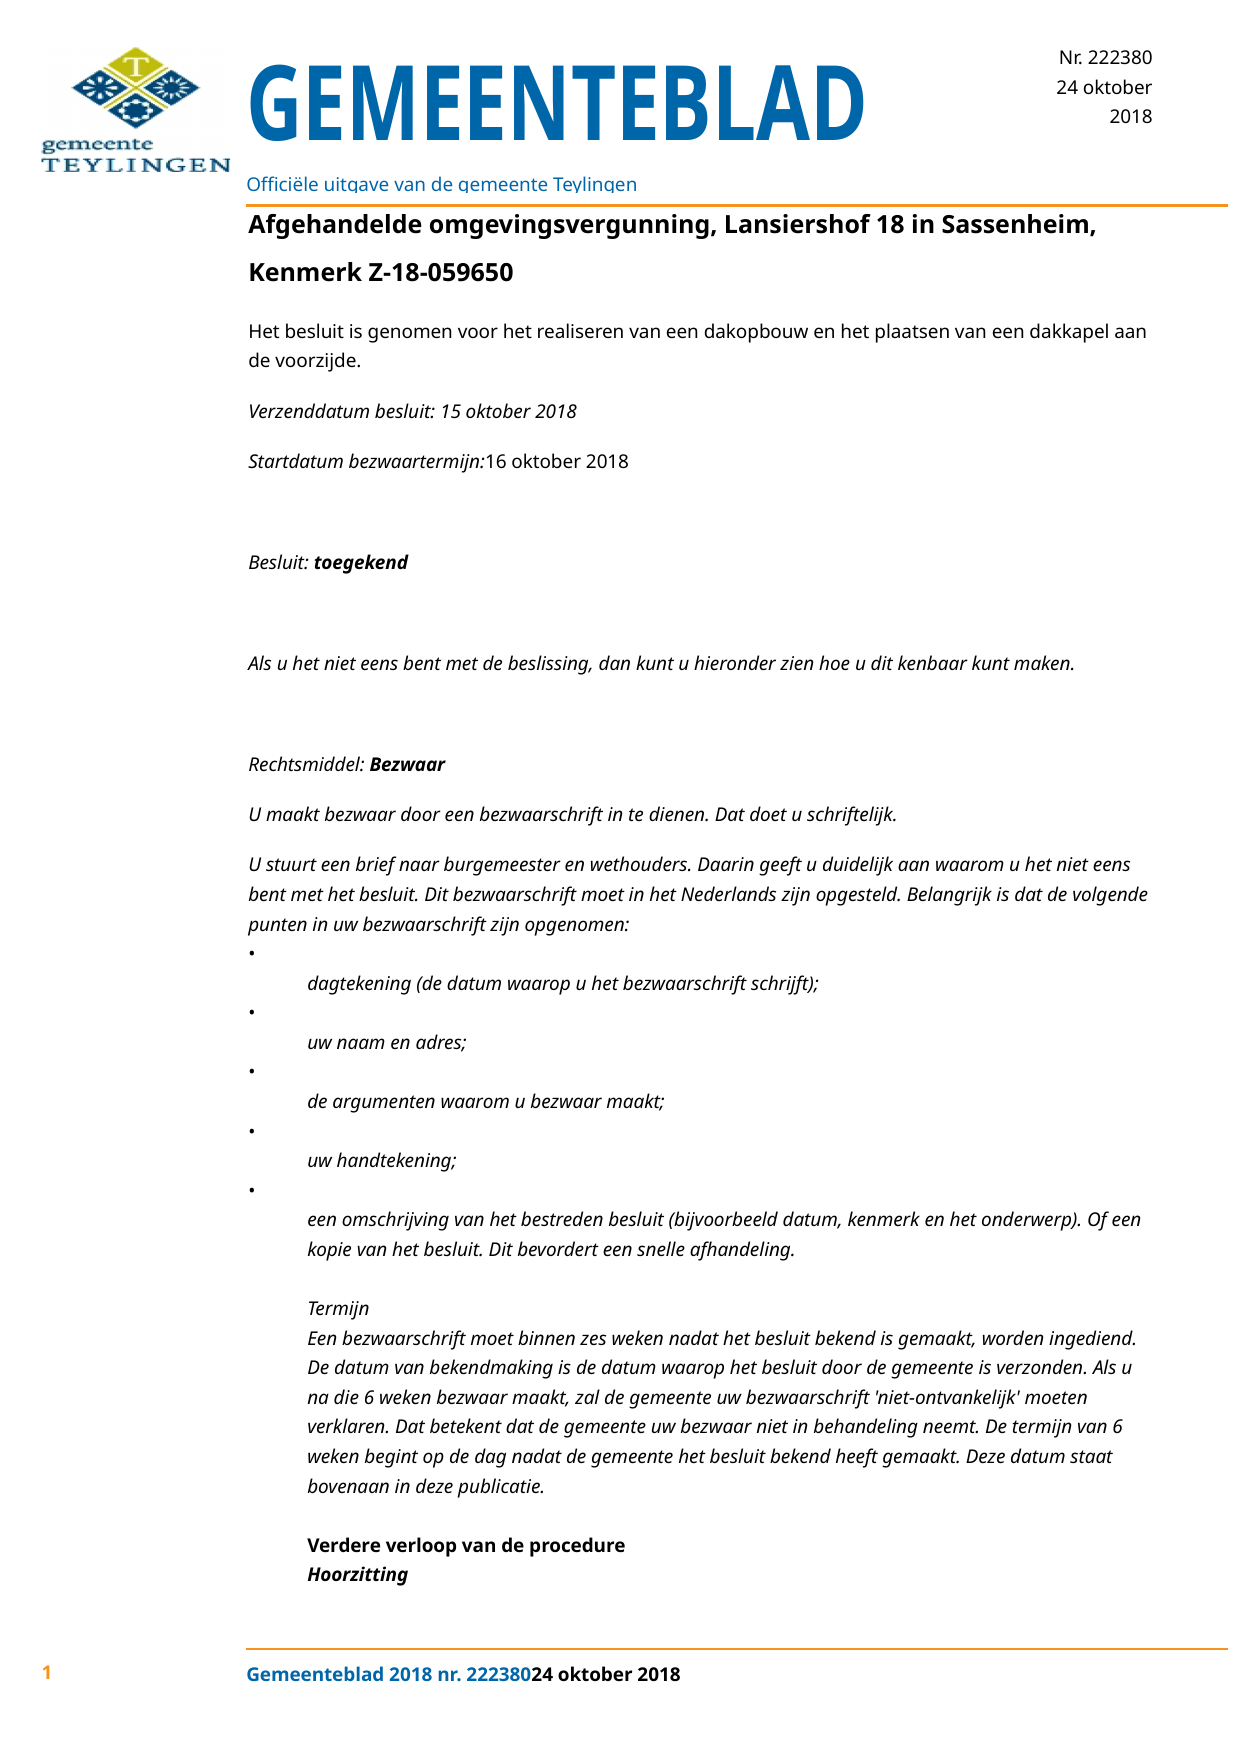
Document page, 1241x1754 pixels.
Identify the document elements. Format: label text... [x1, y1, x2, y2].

text Als u het niet eens bent met de beslissing, dan kunt u hieronder zien hoe u dit kenbaar kunt maken. [248, 650, 1152, 676]
text Besluit: toegekend [248, 549, 1152, 575]
list Hoorzitting [248, 1562, 1152, 1587]
list Termijn [248, 1295, 1152, 1321]
text Rechtsmiddel: Bezwaar [248, 751, 1152, 777]
list uw naam en adres; [248, 1029, 1152, 1055]
text U maakt bezwaar door een bezwaarschrift in te dienen. Dat doet u schriftelijk. [248, 801, 1152, 827]
list de argumenten waarom u bezwaar maakt; [248, 1088, 1152, 1114]
picture [41, 47, 231, 172]
list dagtekening (de datum waarop u het bezwaarschrift schrijft); [248, 970, 1152, 996]
list uw handtekening; [248, 1147, 1152, 1173]
list een omschrijving van het bestreden besluit (bijvoorbeeld datum, kenmerk en het onderwerp). Of een kopie van het besluit. Dit bevordert een snelle afhandeling. [248, 1207, 1152, 1262]
text Afgehandelde omgevingsvergunning, Lansiershof 18 in Sassenheim, Kenmerk Z-18-059650 [248, 207, 1152, 288]
list Een bezwaarschrift moet binnen zes weken nadat het besluit bekend is gemaakt, worden ingediend. De datum van bekendmaking is de datum waarop het besluit door de gemeente is verzonden. Als u na die 6 weken bezwaar maakt, zal de gemeente uw bezwaarschrift 'niet-ontvankelijk' moeten verklaren. Dat betekent dat de gemeente uw bezwaar niet in behandeling neemt. De termijn van 6 weken begint op de dag nadat de gemeente het besluit bekend heeft gemaakt. Deze datum staat bovenaan in deze publicatie. [248, 1325, 1152, 1499]
text Verzenddatum besluit: 15 oktober 2018 [248, 398, 1152, 424]
text Het besluit is genomen voor het realiseren van een dakopbouw en het plaatsen van een dakkapel aan de voorzijde. [248, 318, 1152, 373]
text U stuurt een brief naar burgemeester en wethouders. Daarin geeft u duidelijk aan waarom u het niet eens bent met het besluit. Dit bezwaarschrift moet in het Nederlands zijn opgesteld. Belangrijk is dat de volgende punten in uw bezwaarschrift zijn opgenomen: [248, 852, 1152, 937]
text Startdatum bezwaartermijn:16 oktober 2018 [248, 448, 1152, 474]
list Verdere verloop van de procedure [248, 1532, 1152, 1558]
